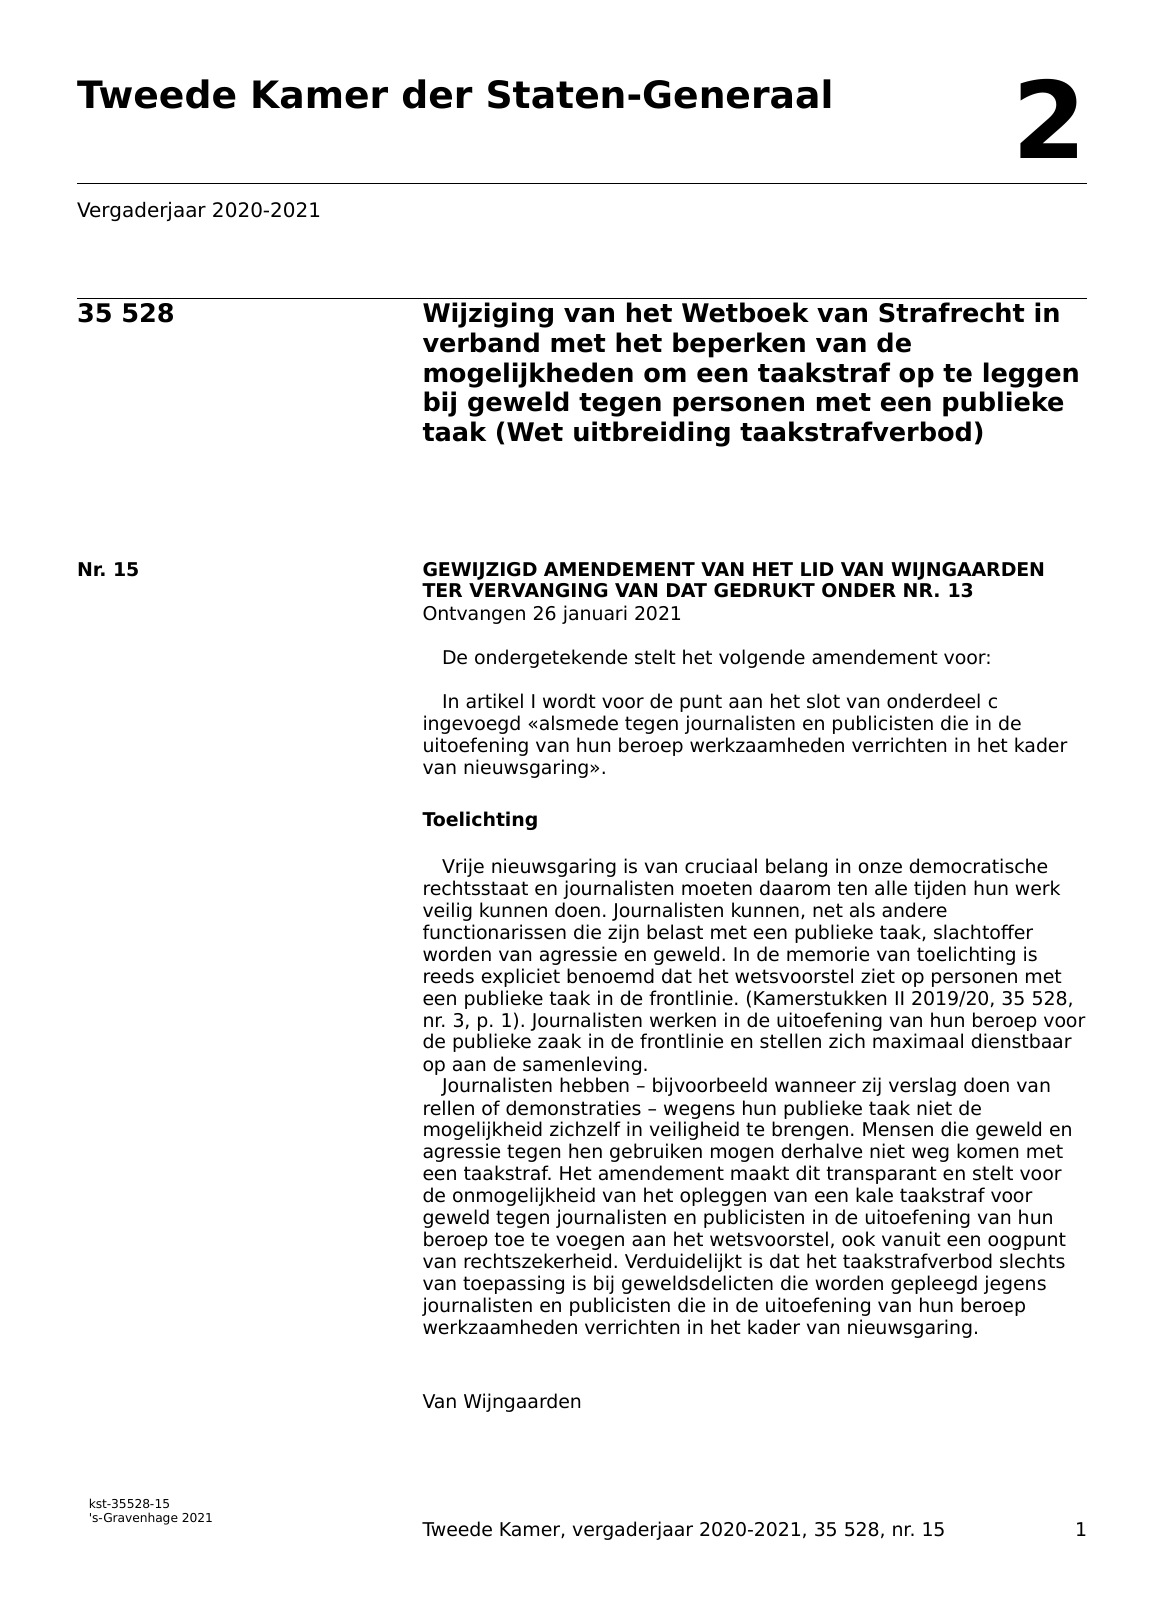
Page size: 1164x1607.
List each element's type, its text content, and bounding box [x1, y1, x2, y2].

table_header 2 [886, 59, 1087, 183]
text Ontvangen 26 januari 2021 [422, 602, 1087, 624]
subtitle 35 528 Wijziging van het Wetboek van Strafrecht in verband met het beperken van de mogelijkheden om een taakstraf op te leggen bij geweld tegen personen met een publieke taak (Wet uitbreiding taakstrafverbod) [77, 299, 1087, 447]
text De ondergetekende stelt het volgende amendement voor: [422, 647, 1087, 668]
text kst-35528-15 [88, 1497, 323, 1511]
text Journalisten hebben – bijvoorbeeld wanneer zij verslag doen van rellen of demonstraties – wegens hun publieke taak niet de mogelijkheid zichzelf in veiligheid te brengen. Mensen die geweld en agressie tegen hen gebruiken mogen derhalve niet weg komen met een taakstraf. Het amendement maakt dit transparant en stelt voor de onmogelijkheid van het opleggen van een kale taakstraf voor geweld tegen journalisten en publicisten in de uitoefening van hun beroep toe te voegen aan het wetsvoorstel, ook vanuit een oogpunt van rechtszekerheid. Verduidelijkt is dat het taakstrafverbod slechts van toepassing is bij geweldsdelicten die worden gepleegd jegens journalisten en publicisten die in de uitoefening van hun beroep werkzaamheden verrichten in het kader van nieuwsgaring. [422, 1075, 1087, 1339]
text Van Wijngaarden [422, 1369, 1087, 1413]
subtitle Nr. 15 GEWIJZIGD AMENDEMENT VAN HET LID VAN WIJNGAARDEN TER VERVANGING VAN DAT GEDRUKT ONDER NR. 13 [77, 558, 1087, 602]
subtitle Toelichting [422, 809, 1087, 831]
table_header Tweede Kamer der Staten-Generaal [77, 59, 886, 183]
text Vrije nieuwsgaring is van cruciaal belang in onze democratische rechtsstaat en journalisten moeten daarom ten alle tijden hun werk veilig kunnen doen. Journalisten kunnen, net als andere functionarissen die zijn belast met een publieke taak, slachtoffer worden van agressie en geweld. In de memorie van toelichting is reeds expliciet benoemd dat het wetsvoorstel ziet op personen met een publieke taak in de frontlinie. (Kamerstukken II 2019/20, 35 528, nr. 3, p. 1). Journalisten werken in de uitoefening van hun beroep voor de publieke zaak in de frontlinie en stellen zich maximaal dienstbaar op aan de samenleving. [422, 856, 1087, 1075]
text In artikel I wordt voor de punt aan het slot van onderdeel c ingevoegd «alsmede tegen journalisten en publicisten die in de uitoefening van hun beroep werkzaamheden verrichten in het kader van nieuwsgaring». [422, 691, 1087, 779]
text 's-Gravenhage 2021 [88, 1511, 323, 1525]
table_cell Vergaderjaar 2020-2021 [77, 184, 1087, 298]
